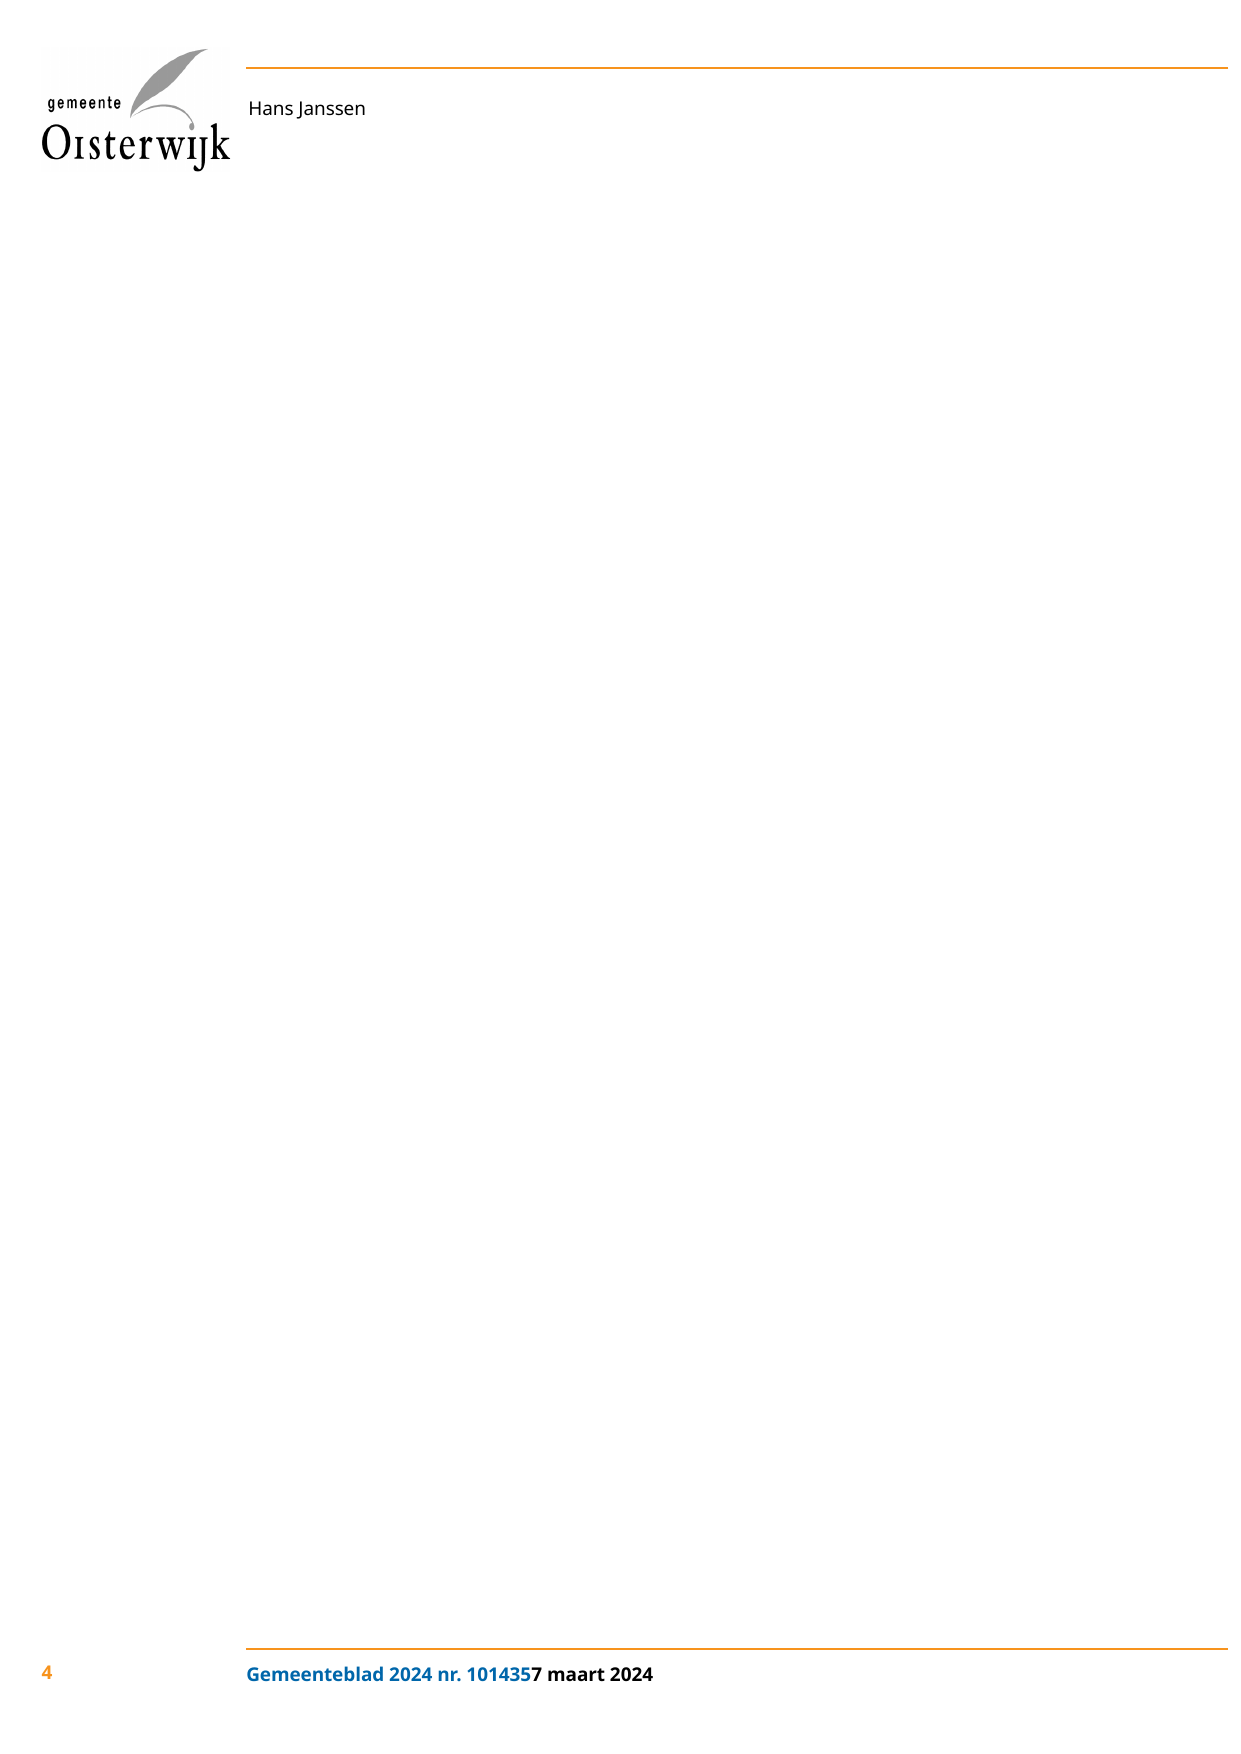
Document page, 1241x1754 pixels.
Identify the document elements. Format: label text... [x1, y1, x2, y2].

text Hans Janssen [248, 95, 1152, 121]
picture [41, 47, 231, 172]
